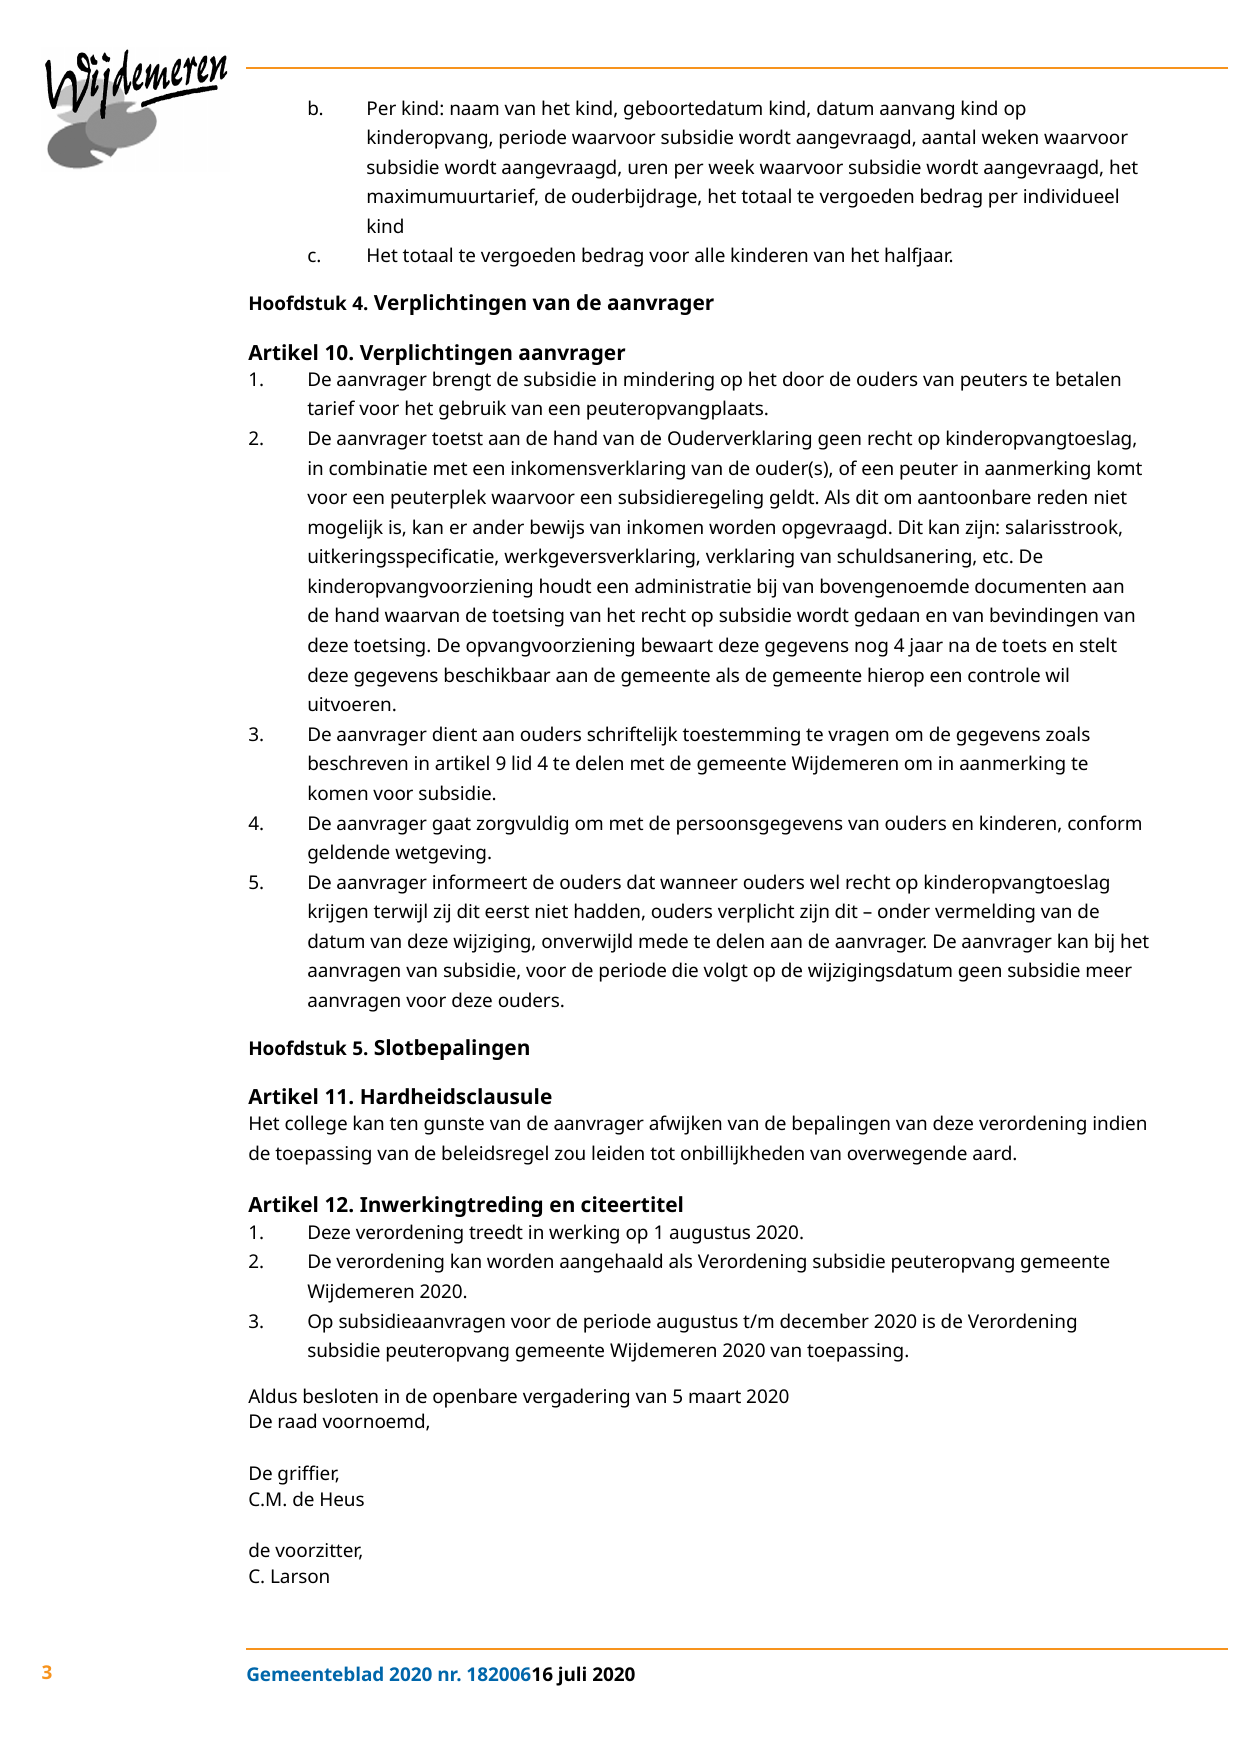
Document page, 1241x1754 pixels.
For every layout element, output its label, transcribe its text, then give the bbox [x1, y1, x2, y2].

list De aanvrager brengt de subsidie in mindering op het door de ouders van peuters te betalen tarief voor het gebruik van een peuteropvangplaats. [248, 366, 1152, 421]
text De raad voornoemd, [248, 1409, 1152, 1434]
text Artikel 10. Verplichtingen aanvrager [248, 338, 1152, 366]
text Hoofdstuk 5. Slotbepalingen [248, 1033, 1152, 1061]
list Op subsidieaanvragen voor de periode augustus t/m december 2020 is de Verordening subsidie peuteropvang gemeente Wijdemeren 2020 van toepassing. [248, 1308, 1152, 1363]
list Het totaal te vergoeden bedrag voor alle kinderen van het halfjaar. [307, 243, 1152, 268]
picture [41, 47, 231, 172]
list De aanvrager gaat zorgvuldig om met de persoonsgegevens van ouders en kinderen, conform geldende wetgeving. [248, 810, 1152, 865]
list De aanvrager informeert de ouders dat wanneer ouders wel recht op kinderopvangtoeslag krijgen terwijl zij dit eerst niet hadden, ouders verplicht zijn dit – onder vermelding van de datum van deze wijziging, onverwijld mede te delen aan de aanvrager. De aanvrager kan bij het aanvragen van subsidie, voor de periode die volgt op de wijzigingsdatum geen subsidie meer aanvragen voor deze ouders. [248, 869, 1152, 1013]
list De aanvrager toetst aan de hand van de Ouderverklaring geen recht op kinderopvangtoeslag, in combinatie met een inkomensverklaring van de ouder(s), of een peuter in aanmerking komt voor een peuterplek waarvoor een subsidieregeling geldt. Als dit om aantoonbare reden niet mogelijk is, kan er ander bewijs van inkomen worden opgevraagd. Dit kan zijn: salarisstrook, uitkeringsspecificatie, werkgeversverklaring, verklaring van schuldsanering, etc. De kinderopvangvoorziening houdt een administratie bij van bovengenoemde documenten aan de hand waarvan de toetsing van het recht op subsidie wordt gedaan en van bevindingen van deze toetsing. De opvangvoorziening bewaart deze gegevens nog 4 jaar na de toets en stelt deze gegevens beschikbaar aan de gemeente als de gemeente hierop een controle wil uitvoeren. [248, 425, 1152, 717]
list De verordening kan worden aangehaald als Verordening subsidie peuteropvang gemeente Wijdemeren 2020. [248, 1249, 1152, 1304]
text Artikel 11. Hardheidsclausule [248, 1082, 1152, 1111]
text C. Larson [248, 1563, 1152, 1589]
list De aanvrager dient aan ouders schriftelijk toestemming te vragen om de gegevens zoals beschreven in artikel 9 lid 4 te delen met de gemeente Wijdemeren om in aanmerking te komen voor subsidie. [248, 721, 1152, 806]
list Per kind: naam van het kind, geboortedatum kind, datum aanvang kind op kinderopvang, periode waarvoor subsidie wordt aangevraagd, aantal weken waarvoor subsidie wordt aangevraagd, uren per week waarvoor subsidie wordt aangevraagd, het maximumuurtarief, de ouderbijdrage, het totaal te vergoeden bedrag per individueel kind [307, 95, 1152, 239]
text De griffier, [248, 1460, 1152, 1486]
text Het college kan ten gunste van de aanvrager afwijken van de bepalingen van deze verordening indien de toepassing van de beleidsregel zou leiden tot onbillijkheden van overwegende aard. [248, 1111, 1152, 1166]
text de voorzitter, [248, 1537, 1152, 1563]
text Artikel 12. Inwerkingtreding en citeertitel [248, 1191, 1152, 1219]
text C.M. de Heus [248, 1486, 1152, 1512]
list Deze verordening treedt in werking op 1 augustus 2020. [248, 1219, 1152, 1245]
text Aldus besloten in de openbare vergadering van 5 maart 2020 [248, 1383, 1152, 1409]
text Hoofdstuk 4. Verplichtingen van de aanvrager [248, 288, 1152, 317]
